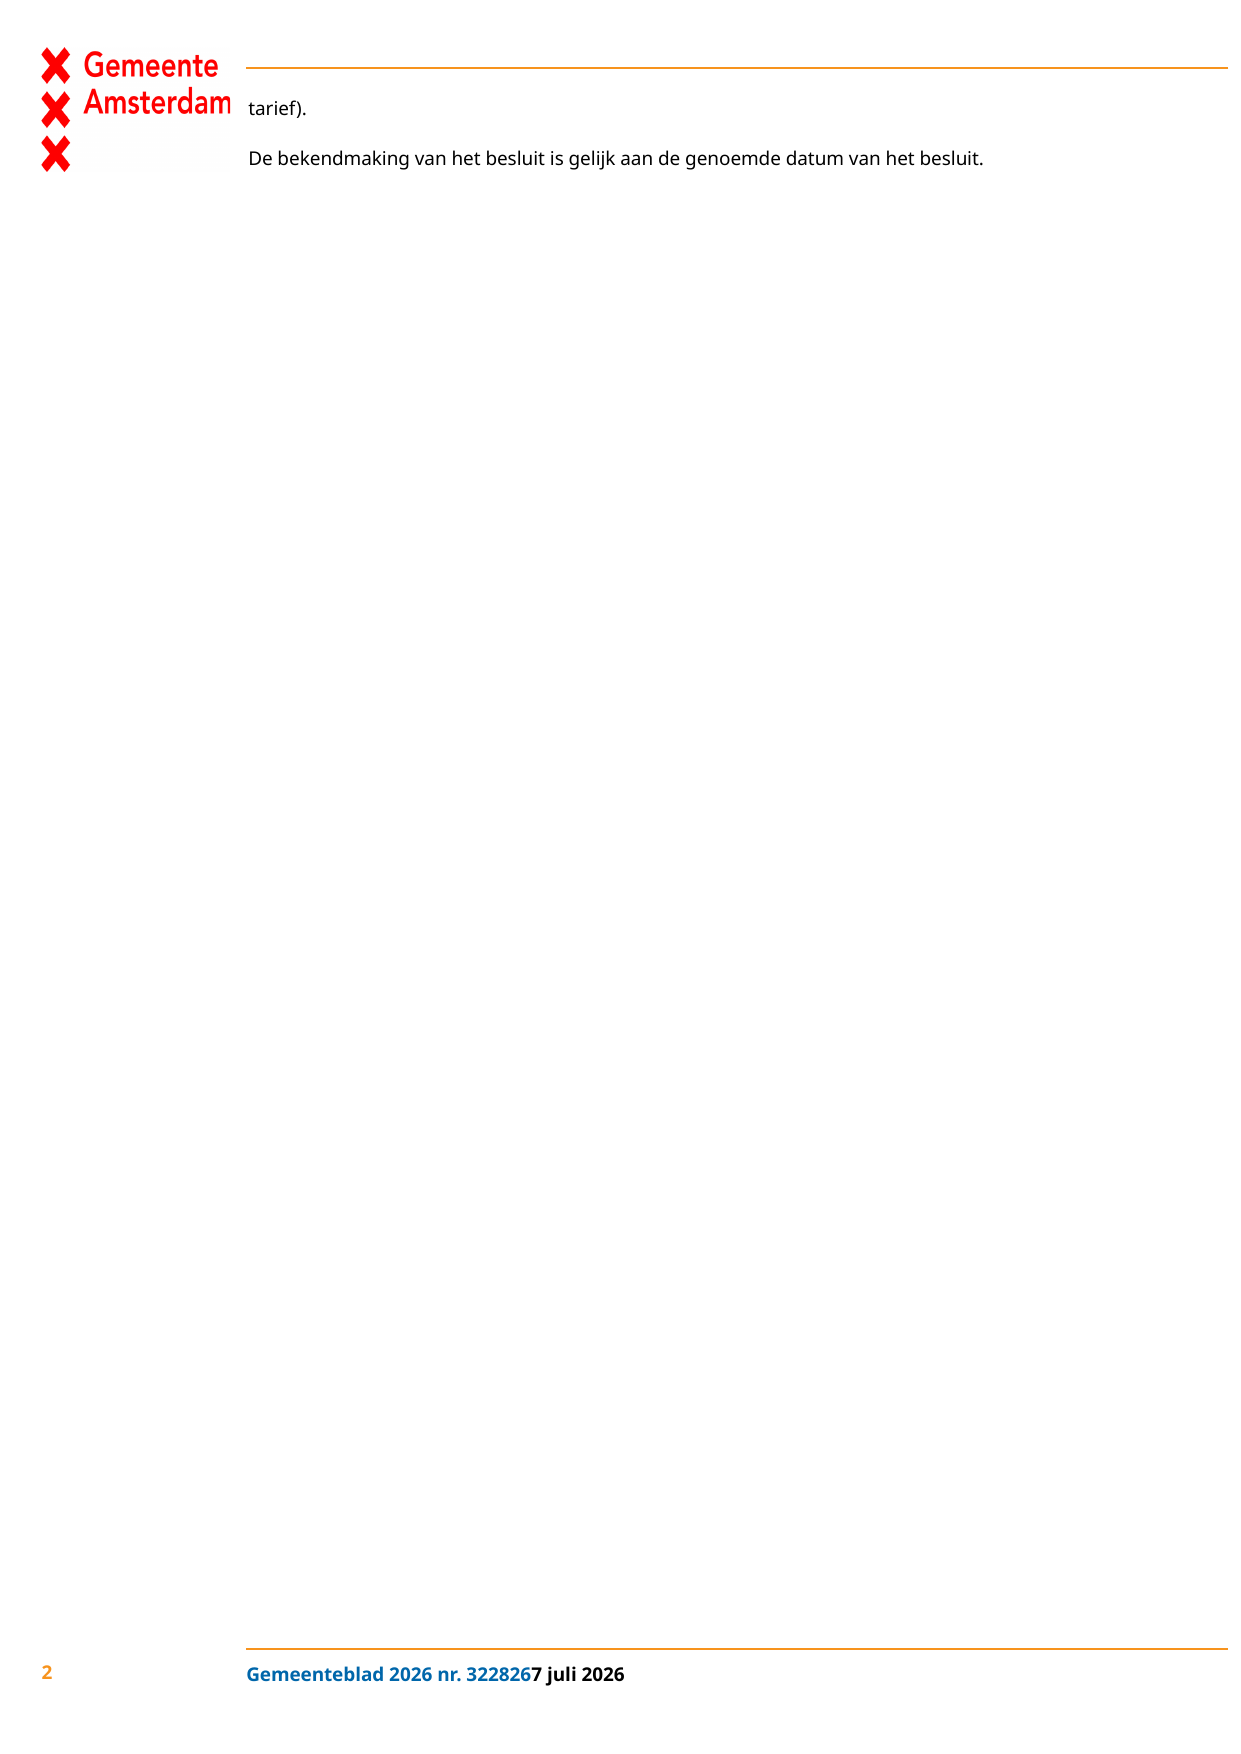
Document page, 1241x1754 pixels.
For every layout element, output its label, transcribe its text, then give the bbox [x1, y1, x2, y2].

text tarief). [248, 95, 1152, 121]
picture [41, 47, 231, 172]
text De bekendmaking van het besluit is gelijk aan de genoemde datum van het besluit. [248, 145, 1152, 171]
